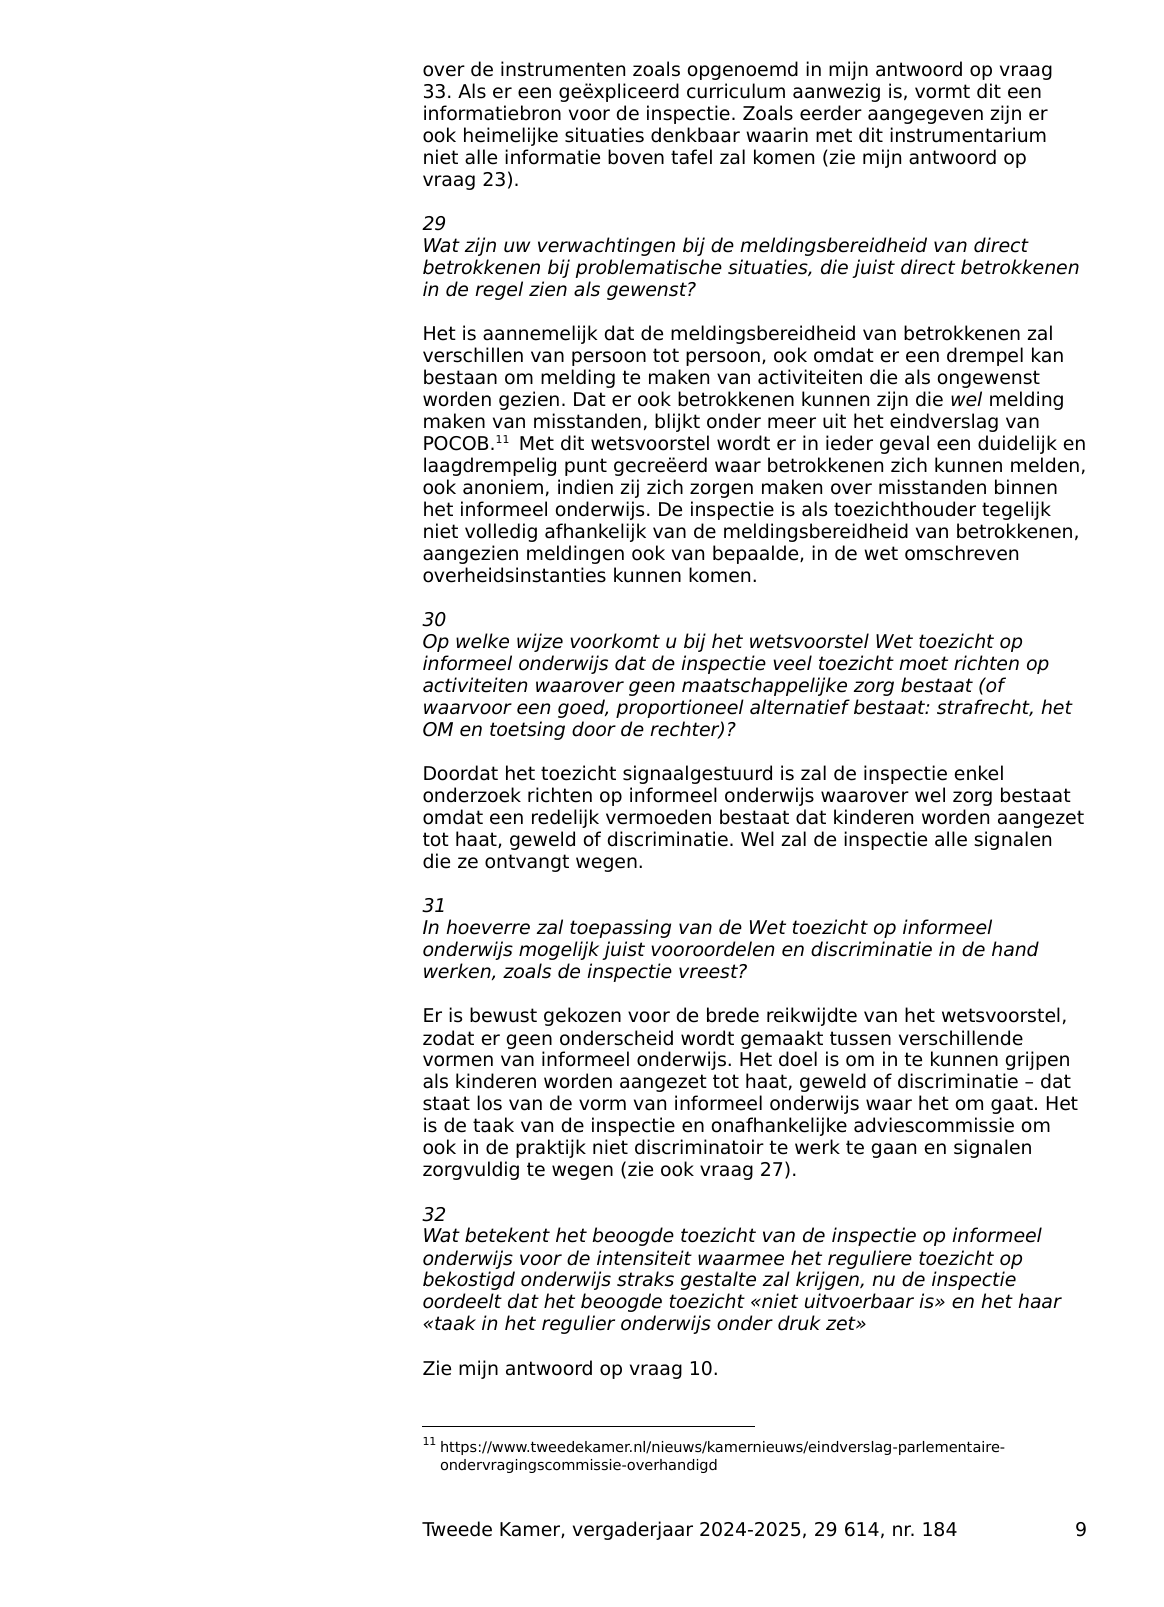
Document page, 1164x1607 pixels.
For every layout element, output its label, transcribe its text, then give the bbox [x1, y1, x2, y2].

text 29 [422, 213, 1087, 235]
text over de instrumenten zoals opgenoemd in mijn antwoord op vraag 33. Als er een geëxpliceerd curriculum aanwezig is, vormt dit een informatiebron voor de inspectie. Zoals eerder aangegeven zijn er ook heimelijke situaties denkbaar waarin met dit instrumentarium niet alle informatie boven tafel zal komen (zie mijn antwoord op vraag 23). [422, 59, 1087, 191]
text Er is bewust gekozen voor de brede reikwijdte van het wetsvoorstel, zodat er geen onderscheid wordt gemaakt tussen verschillende vormen van informeel onderwijs. Het doel is om in te kunnen grijpen als kinderen worden aangezet tot haat, geweld of discriminatie – dat staat los van de vorm van informeel onderwijs waar het om gaat. Het is de taak van de inspectie en onafhankelijke adviescommissie om ook in de praktijk niet discriminatoir te werk te gaan en signalen zorgvuldig te wegen (zie ook vraag 27). [422, 1005, 1087, 1181]
text Doordat het toezicht signaalgestuurd is zal de inspectie enkel onderzoek richten op informeel onderwijs waarover wel zorg bestaat omdat een redelijk vermoeden bestaat dat kinderen worden aangezet tot haat, geweld of discriminatie. Wel zal de inspectie alle signalen die ze ontvangt wegen. [422, 763, 1087, 873]
text Zie mijn antwoord op vraag 10. [422, 1357, 1087, 1379]
text https://www.tweedekamer.nl/nieuws/kamernieuws/eindverslag-parlementaire-ondervragingscommissie-overhandigd [422, 1435, 1087, 1474]
text Wat betekent het beoogde toezicht van de inspectie op informeel onderwijs voor de intensiteit waarmee het reguliere toezicht op bekostigd onderwijs straks gestalte zal krijgen, nu de inspectie oordeelt dat het beoogde toezicht «niet uitvoerbaar is» en het haar «taak in het regulier onderwijs onder druk zet» [422, 1225, 1087, 1335]
text 31 [422, 895, 1087, 917]
text 30 [422, 609, 1087, 631]
text Wat zijn uw verwachtingen bij de meldingsbereidheid van direct betrokkenen bij problematische situaties, die juist direct betrokkenen in de regel zien als gewenst? [422, 235, 1087, 301]
text 32 [422, 1203, 1087, 1225]
text Het is aannemelijk dat de meldingsbereidheid van betrokkenen zal verschillen van persoon tot persoon, ook omdat er een drempel kan bestaan om melding te maken van activiteiten die als ongewenst worden gezien. Dat er ook betrokkenen kunnen zijn die wel melding maken van misstanden, blijkt onder meer uit het eindverslag van POCOB. Met dit wetsvoorstel wordt er in ieder geval een duidelijk en laagdrempelig punt gecreëerd waar betrokkenen zich kunnen melden, ook anoniem, indien zij zich zorgen maken over misstanden binnen het informeel onderwijs. De inspectie is als toezichthouder tegelijk niet volledig afhankelijk van de meldingsbereidheid van betrokkenen, aangezien meldingen ook van bepaalde, in de wet omschreven overheidsinstanties kunnen komen. [422, 323, 1087, 587]
text Op welke wijze voorkomt u bij het wetsvoorstel Wet toezicht op informeel onderwijs dat de inspectie veel toezicht moet richten op activiteiten waarover geen maatschappelijke zorg bestaat (of waarvoor een goed, proportioneel alternatief bestaat: strafrecht, het OM en toetsing door de rechter)? [422, 631, 1087, 741]
text In hoeverre zal toepassing van de Wet toezicht op informeel onderwijs mogelijk juist vooroordelen en discriminatie in de hand werken, zoals de inspectie vreest? [422, 917, 1087, 983]
